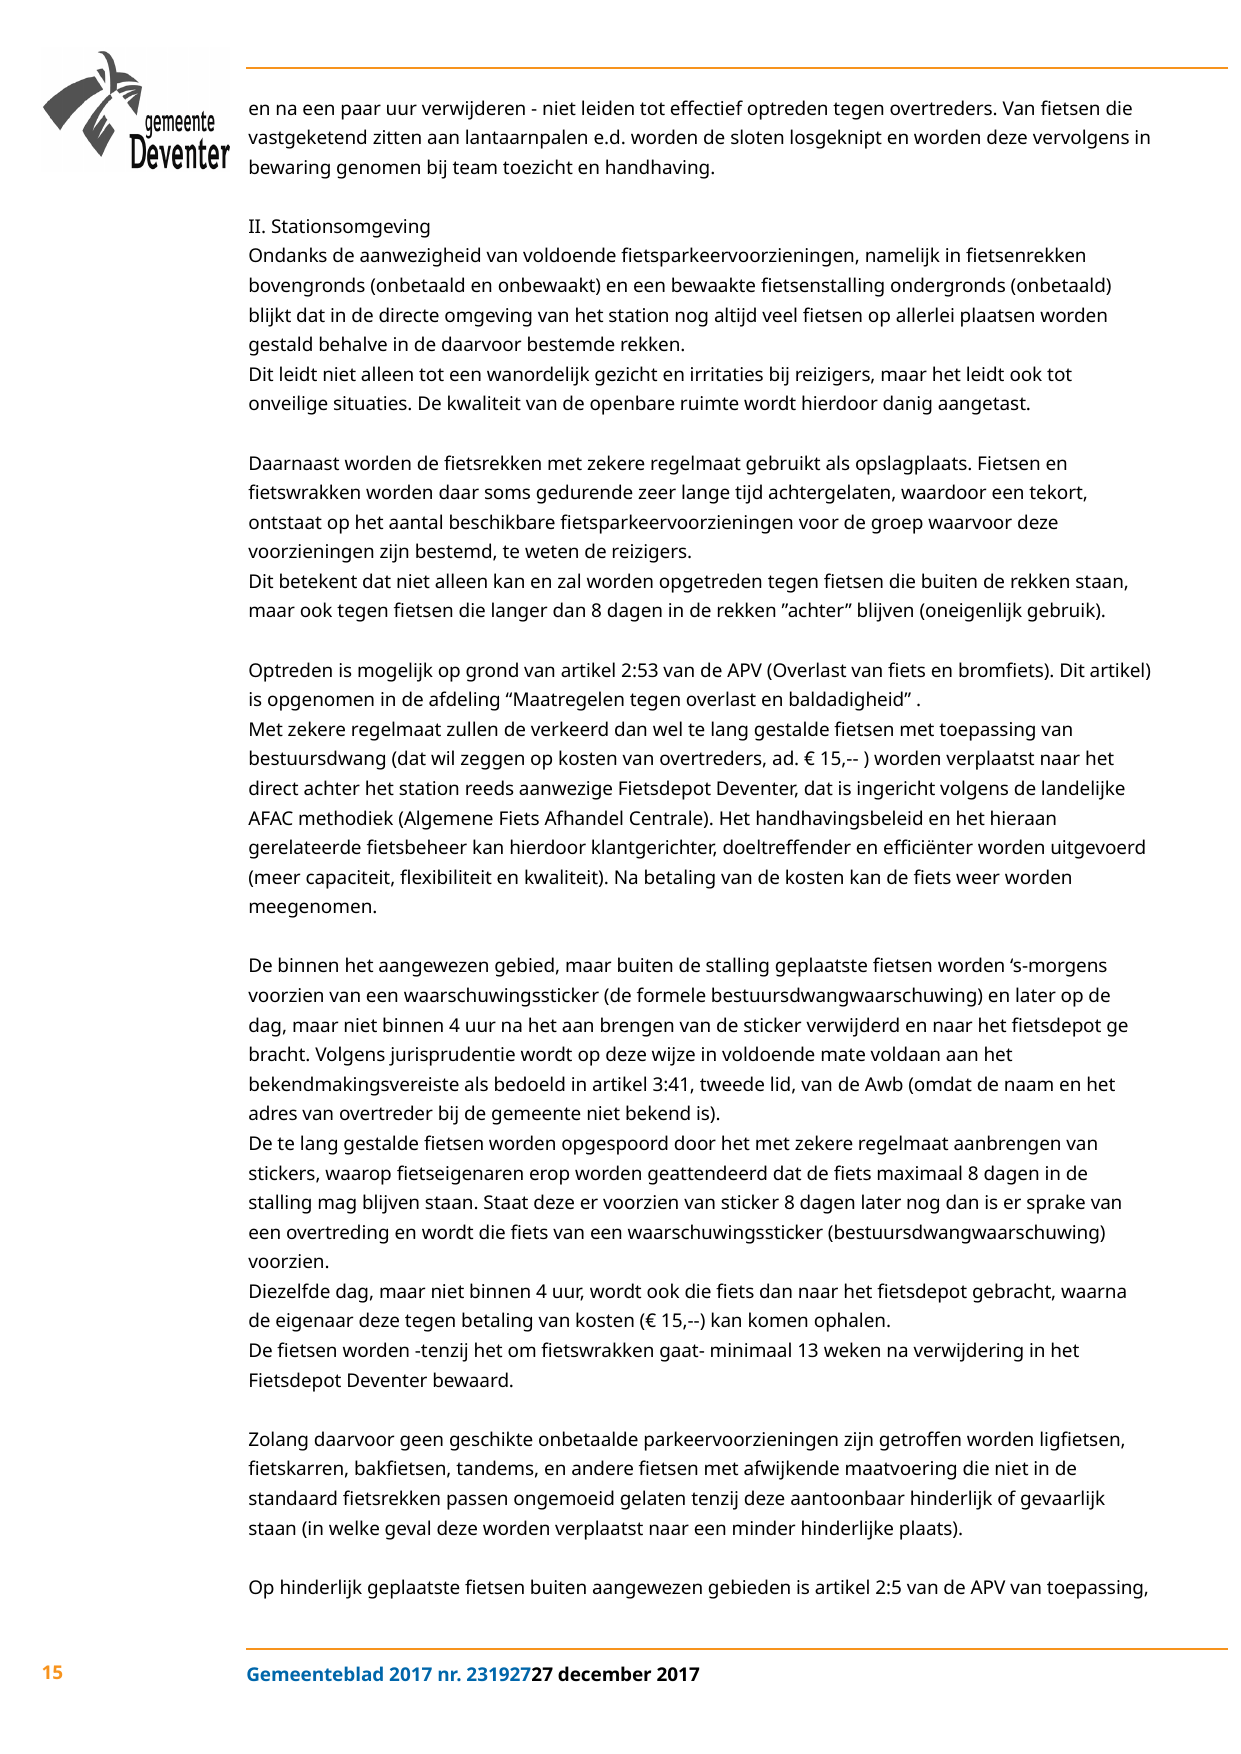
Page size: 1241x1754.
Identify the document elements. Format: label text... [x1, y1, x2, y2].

text en na een paar uur verwijderen - niet leiden tot effectief optreden tegen overtreders. Van fietsen die vastgeketend zitten aan lantaarnpalen e.d. worden de sloten losgeknipt en worden deze vervolgens in bewaring genomen bij team toezicht en handhaving. [248, 95, 1152, 180]
text Met zekere regelmaat zullen de verkeerd dan wel te lang gestalde fietsen met toepassing van bestuursdwang (dat wil zeggen op kosten van overtreders, ad. € 15,-- ) worden verplaatst naar het direct achter het station reeds aanwezige Fietsdepot Deventer, dat is ingericht volgens de landelijke AFAC methodiek (Algemene Fiets Afhandel Centrale). Het handhavingsbeleid en het hieraan gerelateerde fietsbeheer kan hierdoor klantgerichter, doeltreffender en efficiënter worden uitgevoerd (meer capaciteit, flexibiliteit en kwaliteit). Na betaling van de kosten kan de fiets weer worden meegenomen. [248, 716, 1152, 919]
text Op hinderlijk geplaatste fietsen buiten aangewezen gebieden is artikel 2:5 van de APV van toepassing, [248, 1574, 1152, 1600]
text Ondanks de aanwezigheid van voldoende fietsparkeervoorzieningen, namelijk in fietsenrekken bovengronds (onbetaald en onbewaakt) en een bewaakte fietsenstalling ondergronds (onbetaald) blijkt dat in de directe omgeving van het station nog altijd veel fietsen op allerlei plaatsen worden gestald behalve in de daarvoor bestemde rekken. [248, 243, 1152, 357]
text Diezelfde dag, maar niet binnen 4 uur, wordt ook die fiets dan naar het fietsdepot gebracht, waarna de eigenaar deze tegen betaling van kosten (€ 15,--) kan komen ophalen. [248, 1278, 1152, 1333]
text Zolang daarvoor geen geschikte onbetaalde parkeervoorzieningen zijn getroffen worden ligfietsen, fietskarren, bakfietsen, tandems, en andere fietsen met afwijkende maatvoering die niet in de standaard fietsrekken passen ongemoeid gelaten tenzij deze aantoonbaar hinderlijk of gevaarlijk staan (in welke geval deze worden verplaatst naar een minder hinderlijke plaats). [248, 1426, 1152, 1541]
picture [41, 47, 231, 172]
text De te lang gestalde fietsen worden opgespoord door het met zekere regelmaat aanbrengen van stickers, waarop fietseigenaren erop worden geattendeerd dat de fiets maximaal 8 dagen in de stalling mag blijven staan. Staat deze er voorzien van sticker 8 dagen later nog dan is er sprake van een overtreding en wordt die fiets van een waarschuwingssticker (bestuursdwangwaarschuwing) voorzien. [248, 1130, 1152, 1274]
text De binnen het aangewezen gebied, maar buiten de stalling geplaatste fietsen worden ‘s-morgens voorzien van een waarschuwingssticker (de formele bestuursdwangwaarschuwing) en later op de dag, maar niet binnen 4 uur na het aan brengen van de sticker verwijderd en naar het fietsdepot ge bracht. Volgens jurisprudentie wordt op deze wijze in voldoende mate voldaan aan het bekendmakingsvereiste als bedoeld in artikel 3:41, tweede lid, van de Awb (omdat de naam en het adres van overtreder bij de gemeente niet bekend is). [248, 953, 1152, 1126]
text Dit leidt niet alleen tot een wanordelijk gezicht en irritaties bij reizigers, maar het leidt ook tot onveilige situaties. De kwaliteit van de openbare ruimte wordt hierdoor danig aangetast. [248, 361, 1152, 416]
text Optreden is mogelijk op grond van artikel 2:53 van de APV (Overlast van fiets en bromfiets). Dit artikel) is opgenomen in de afdeling “Maatregelen tegen overlast en baldadigheid” . [248, 657, 1152, 712]
text II. Stationsomgeving [248, 213, 1152, 239]
text De fietsen worden -tenzij het om fietswrakken gaat- minimaal 13 weken na verwijdering in het Fietsdepot Deventer bewaard. [248, 1337, 1152, 1393]
text Daarnaast worden de fietsrekken met zekere regelmaat gebruikt als opslagplaats. Fietsen en fietswrakken worden daar soms gedurende zeer lange tijd achtergelaten, waardoor een tekort, ontstaat op het aantal beschikbare fietsparkeervoorzieningen voor de groep waarvoor deze voorzieningen zijn bestemd, te weten de reizigers. [248, 450, 1152, 564]
text Dit betekent dat niet alleen kan en zal worden opgetreden tegen fietsen die buiten de rekken staan, maar ook tegen fietsen die langer dan 8 dagen in de rekken ”achter” blijven (oneigenlijk gebruik). [248, 568, 1152, 623]
